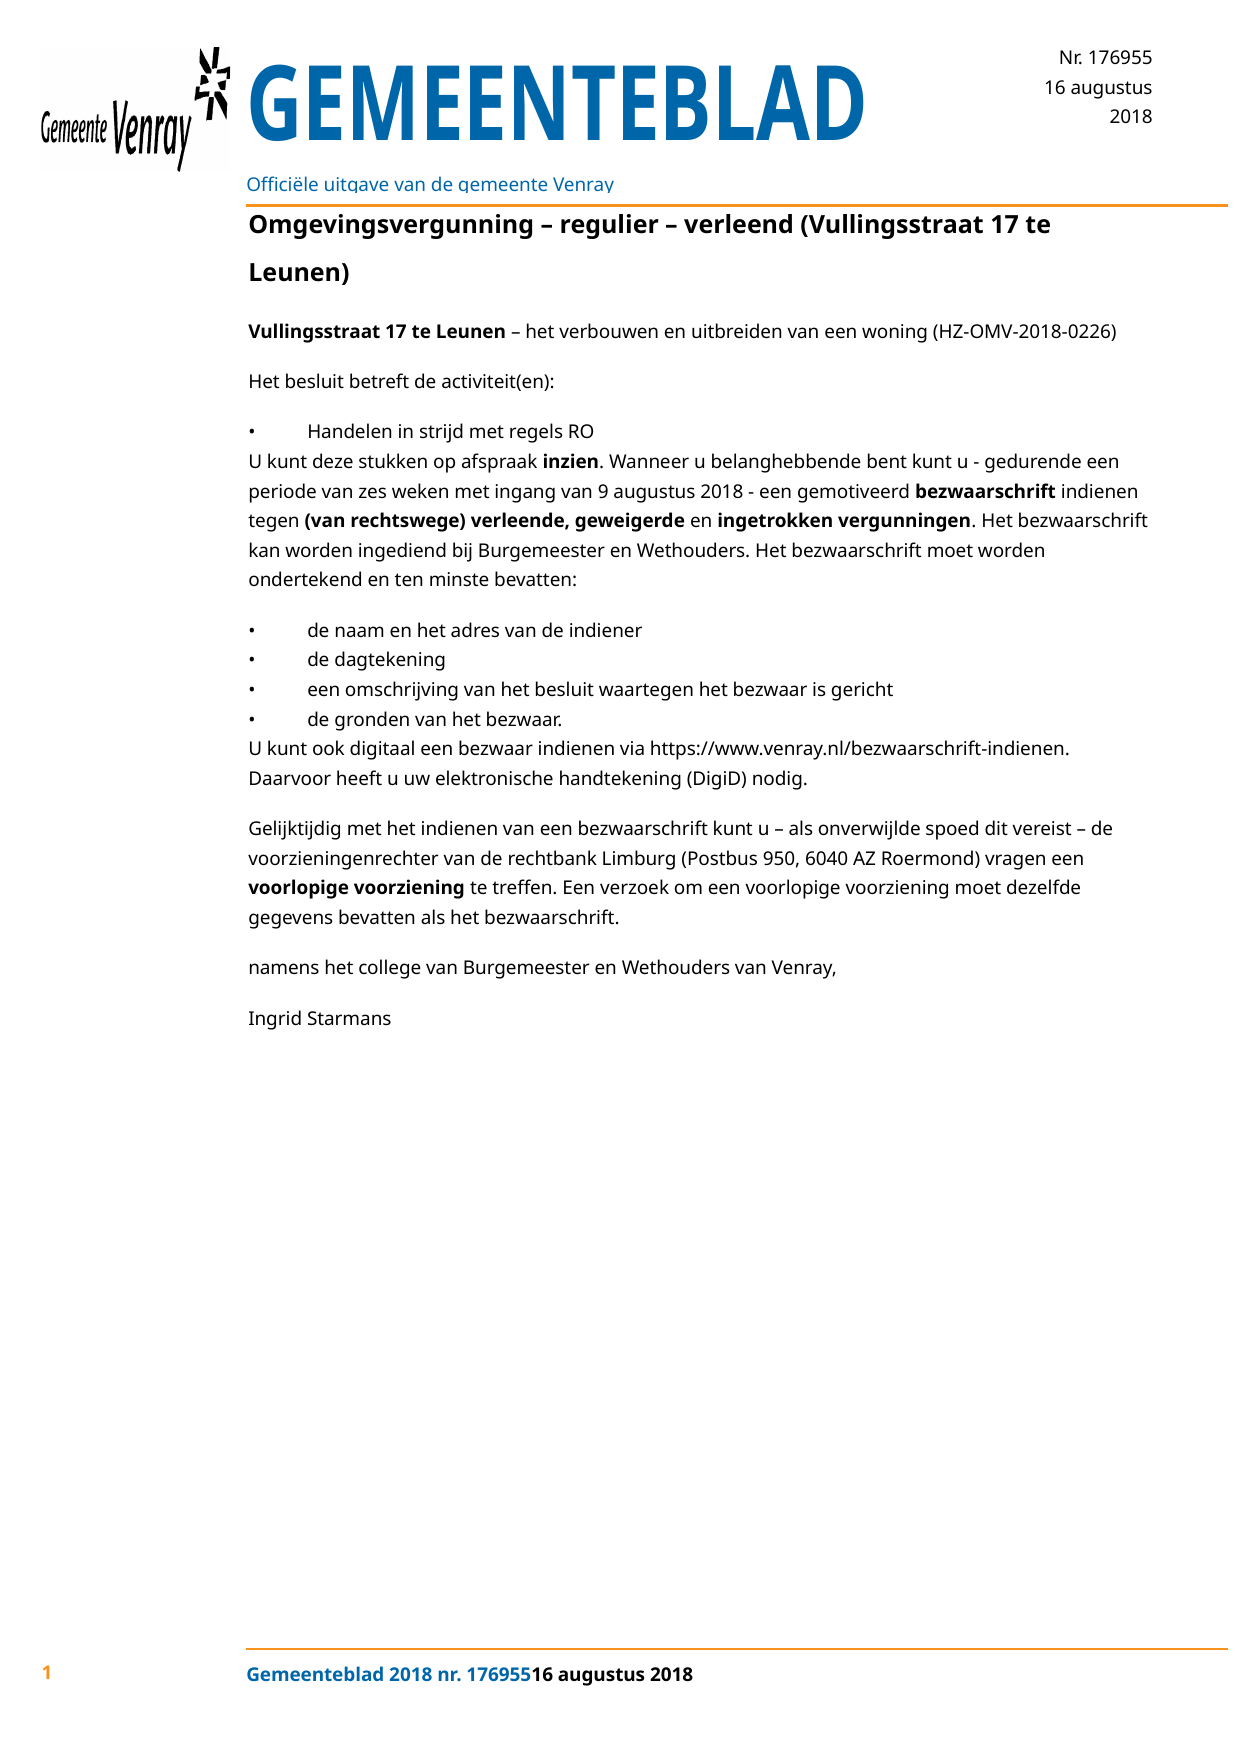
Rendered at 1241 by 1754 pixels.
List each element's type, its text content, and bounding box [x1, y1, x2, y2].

list een omschrijving van het besluit waartegen het bezwaar is gericht [248, 676, 1152, 702]
list Handelen in strijd met regels RO [248, 419, 1152, 444]
list de dagtekening [248, 647, 1152, 672]
text Gelijktijdig met het indienen van een bezwaarschrift kunt u – als onverwijlde spoed dit vereist – de voorzieningenrechter van de rechtbank Limburg (Postbus 950, 6040 AZ Roermond) vragen een voorlopige voorziening te treffen. Een verzoek om een voorlopige voorziening moet dezelfde gegevens bevatten als het bezwaarschrift. [248, 815, 1152, 930]
text Vullingsstraat 17 te Leunen – het verbouwen en uitbreiden van een woning (HZ-OMV-2018-0226) [248, 318, 1152, 344]
list de gronden van het bezwaar. [248, 706, 1152, 732]
text Omgevingsvergunning – regulier – verleend (Vullingsstraat 17 te Leunen) [248, 207, 1152, 288]
text namens het college van Burgemeester en Wethouders van Venray, [248, 954, 1152, 980]
list de naam en het adres van de indiener [248, 617, 1152, 643]
picture [41, 47, 231, 172]
text U kunt ook digitaal een bezwaar indienen via https://www.venray.nl/bezwaarschrift-indienen. Daarvoor heeft u uw elektronische handtekening (DigiD) nodig. [248, 735, 1152, 791]
text Ingrid Starmans [248, 1005, 1152, 1031]
text U kunt deze stukken op afspraak inzien. Wanneer u belanghebbende bent kunt u - gedurende een periode van zes weken met ingang van 9 augustus 2018 - een gemotiveerd bezwaarschrift indienen tegen (van rechtswege) verleende, geweigerde en ingetrokken vergunningen. Het bezwaarschrift kan worden ingediend bij Burgemeester en Wethouders. Het bezwaarschrift moet worden ondertekend en ten minste bevatten: [248, 448, 1152, 592]
text Het besluit betreft de activiteit(en): [248, 368, 1152, 394]
